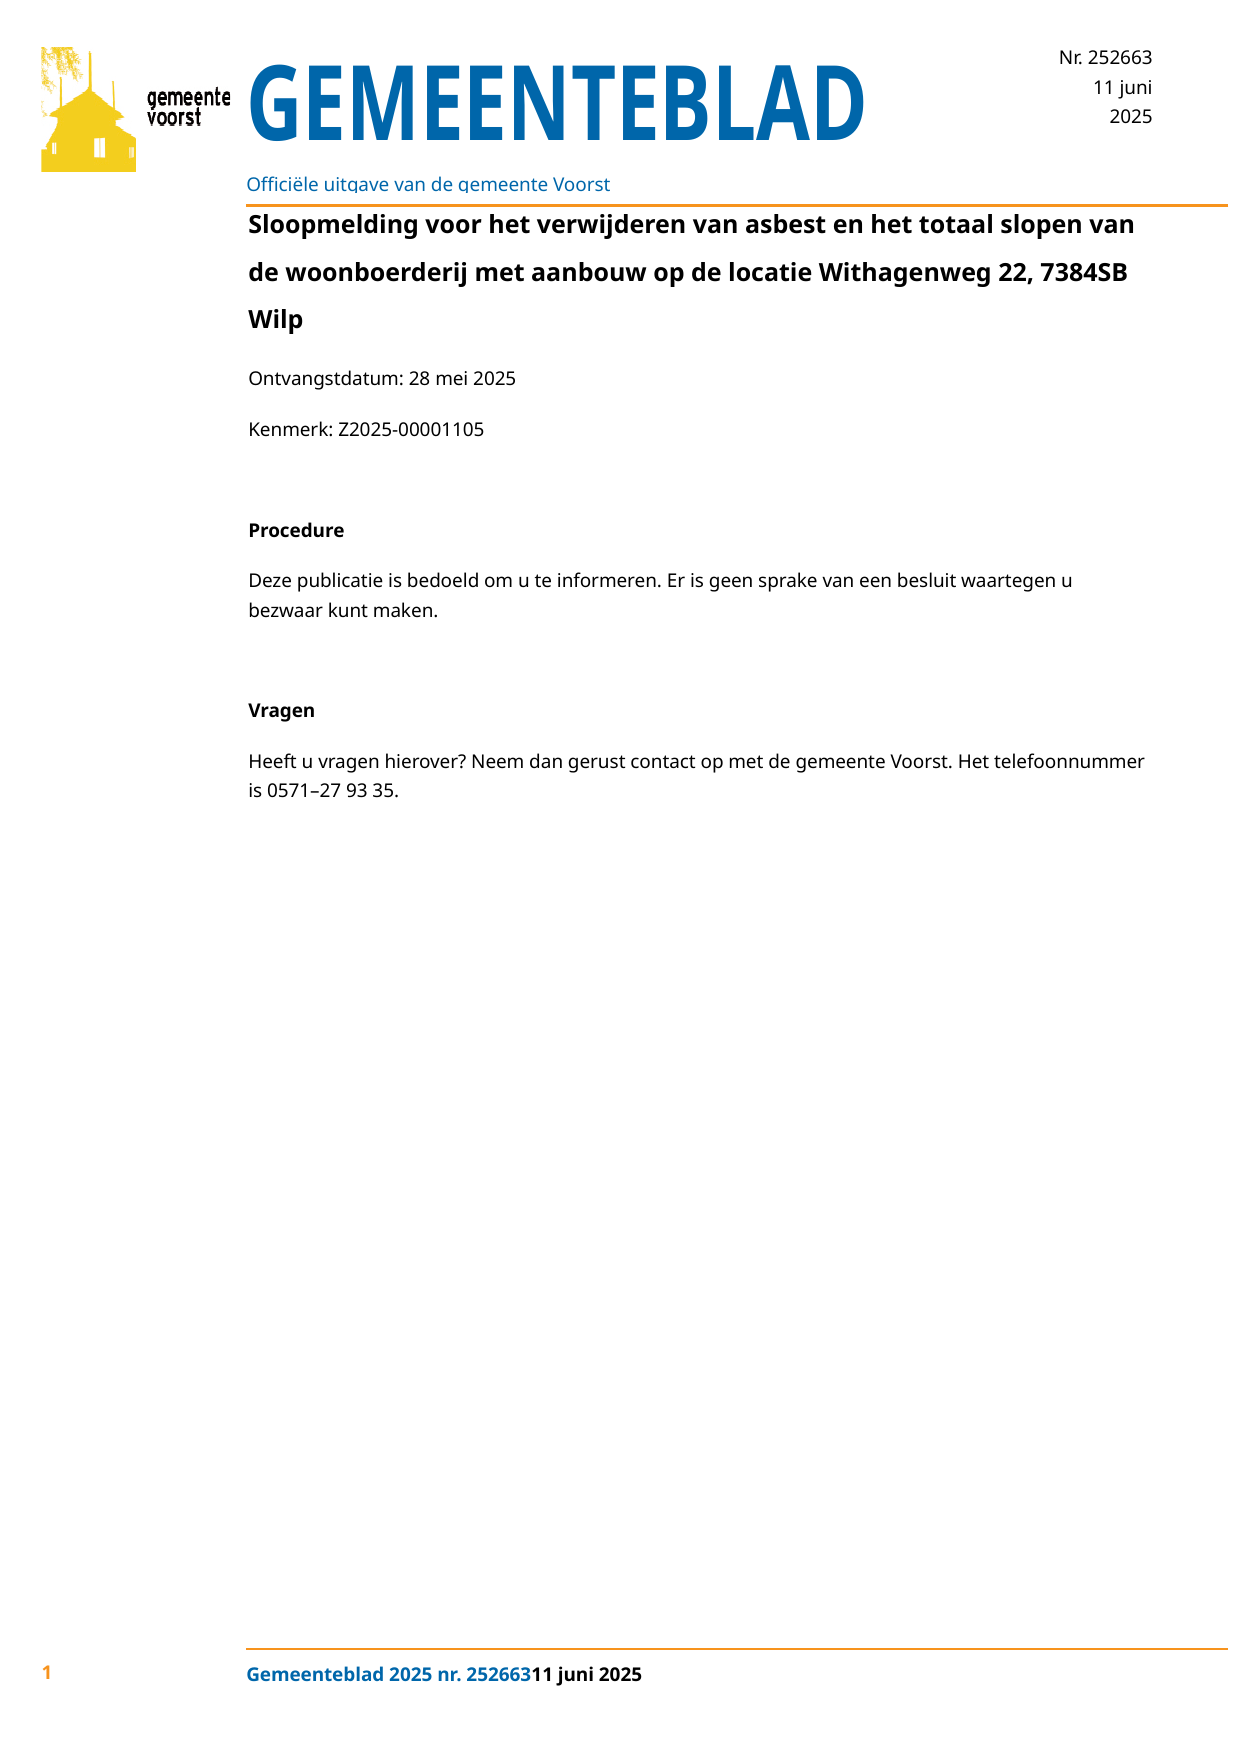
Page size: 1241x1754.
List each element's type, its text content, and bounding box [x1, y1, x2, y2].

text Sloopmelding voor het verwijderen van asbest en het totaal slopen van de woonboerderij met aanbouw op de locatie Withagenweg 22, 7384SB Wilp [248, 207, 1152, 336]
text Deze publicatie is bedoeld om u te informeren. Er is geen sprake van een besluit waartegen u bezwaar kunt maken. [248, 567, 1152, 622]
text Procedure [248, 517, 1152, 542]
text Ontvangstdatum: 28 mei 2025 [248, 366, 1152, 391]
picture [41, 47, 231, 172]
text Vragen [248, 698, 1152, 723]
text Kenmerk: Z2025-00001105 [248, 416, 1152, 442]
text Heeft u vragen hierover? Neem dan gerust contact op met de gemeente Voorst. Het telefoonnummer is 0571–27 93 35. [248, 748, 1152, 803]
